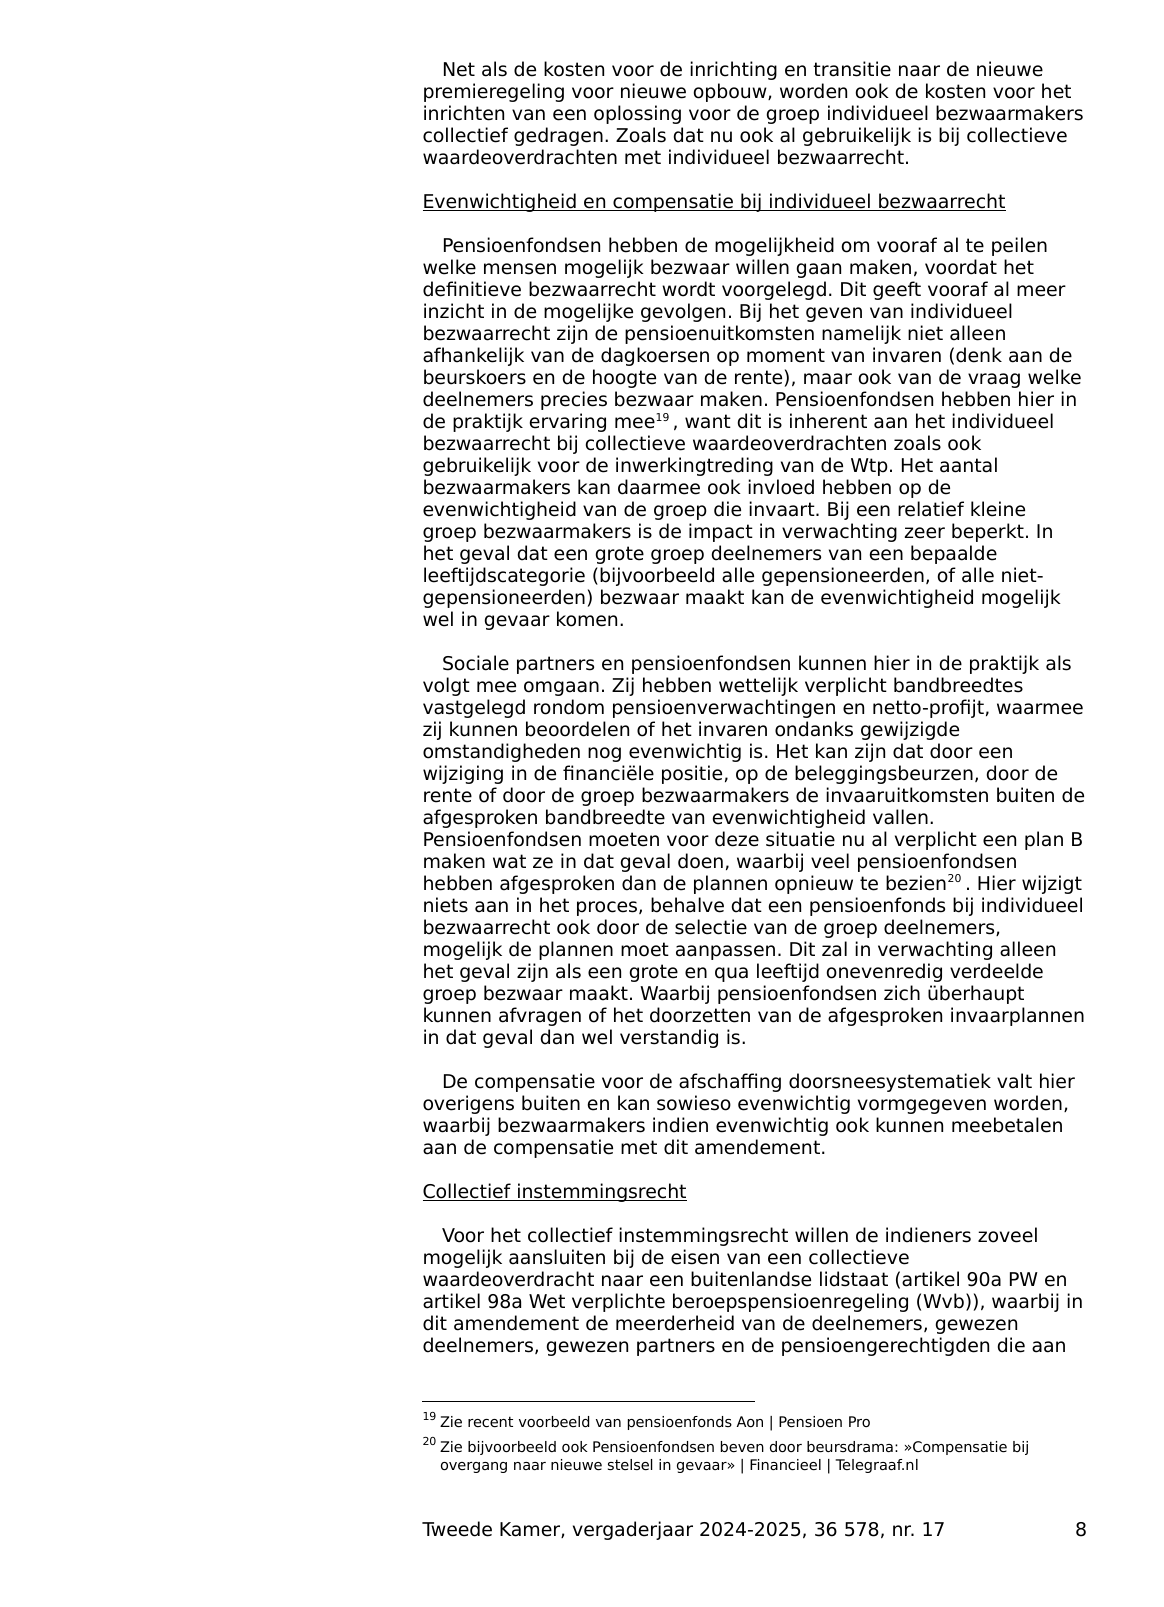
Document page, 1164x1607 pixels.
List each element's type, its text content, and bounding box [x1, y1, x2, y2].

text Net als de kosten voor de inrichting en transitie naar de nieuwe premieregeling voor nieuwe opbouw, worden ook de kosten voor het inrichten van een oplossing voor de groep individueel bezwaarmakers collectief gedragen. Zoals dat nu ook al gebruikelijk is bij collectieve waardeoverdrachten met individueel bezwaarrecht. [422, 59, 1087, 169]
text De compensatie voor de afschaffing doorsneesystematiek valt hier overigens buiten en kan sowieso evenwichtig vormgegeven worden, waarbij bezwaarmakers indien evenwichtig ook kunnen meebetalen aan de compensatie met dit amendement. [422, 1071, 1087, 1159]
text Voor het collectief instemmingsrecht willen de indieners zoveel mogelijk aansluiten bij de eisen van een collectieve waardeoverdracht naar een buitenlandse lidstaat (artikel 90a PW en artikel 98a Wet verplichte beroepspensioenregeling (Wvb)), waarbij in dit amendement de meerderheid van de deelnemers, gewezen deelnemers, gewezen partners en de pensioengerechtigden die aan [422, 1225, 1087, 1357]
text Zie recent voorbeeld van pensioenfonds Aon | Pensioen Pro [422, 1410, 1087, 1432]
text Zie bijvoorbeeld ook Pensioenfondsen beven door beursdrama: »Compensatie bij overgang naar nieuwe stelsel in gevaar» | Financieel | Telegraaf.nl [422, 1435, 1087, 1474]
subtitle Evenwichtigheid en compensatie bij individueel bezwaarrecht [422, 191, 1087, 213]
text Sociale partners en pensioenfondsen kunnen hier in de praktijk als volgt mee omgaan. Zij hebben wettelijk verplicht bandbreedtes vastgelegd rondom pensioenverwachtingen en netto-profijt, waarmee zij kunnen beoordelen of het invaren ondanks gewijzigde omstandigheden nog evenwichtig is. Het kan zijn dat door een wijziging in de financiële positie, op de beleggingsbeurzen, door de rente of door de groep bezwaarmakers de invaaruitkomsten buiten de afgesproken bandbreedte van evenwichtigheid vallen. Pensioenfondsen moeten voor deze situatie nu al verplicht een plan B maken wat ze in dat geval doen, waarbij veel pensioenfondsen hebben afgesproken dan de plannen opnieuw te bezien. Hier wijzigt niets aan in het proces, behalve dat een pensioenfonds bij individueel bezwaarrecht ook door de selectie van de groep deelnemers, mogelijk de plannen moet aanpassen. Dit zal in verwachting alleen het geval zijn als een grote en qua leeftijd onevenredig verdeelde groep bezwaar maakt. Waarbij pensioenfondsen zich überhaupt kunnen afvragen of het doorzetten van de afgesproken invaarplannen in dat geval dan wel verstandig is. [422, 653, 1087, 1049]
text Pensioenfondsen hebben de mogelijkheid om vooraf al te peilen welke mensen mogelijk bezwaar willen gaan maken, voordat het definitieve bezwaarrecht wordt voorgelegd. Dit geeft vooraf al meer inzicht in de mogelijke gevolgen. Bij het geven van individueel bezwaarrecht zijn de pensioenuitkomsten namelijk niet alleen afhankelijk van de dagkoersen op moment van invaren (denk aan de beurskoers en de hoogte van de rente), maar ook van de vraag welke deelnemers precies bezwaar maken. Pensioenfondsen hebben hier in de praktijk ervaring mee, want dit is inherent aan het individueel bezwaarrecht bij collectieve waardeoverdrachten zoals ook gebruikelijk voor de inwerkingtreding van de Wtp. Het aantal bezwaarmakers kan daarmee ook invloed hebben op de evenwichtigheid van de groep die invaart. Bij een relatief kleine groep bezwaarmakers is de impact in verwachting zeer beperkt. In het geval dat een grote groep deelnemers van een bepaalde leeftijdscategorie (bijvoorbeeld alle gepensioneerden, of alle niet-gepensioneerden) bezwaar maakt kan de evenwichtigheid mogelijk wel in gevaar komen. [422, 235, 1087, 631]
subtitle Collectief instemmingsrecht [422, 1181, 1087, 1203]
